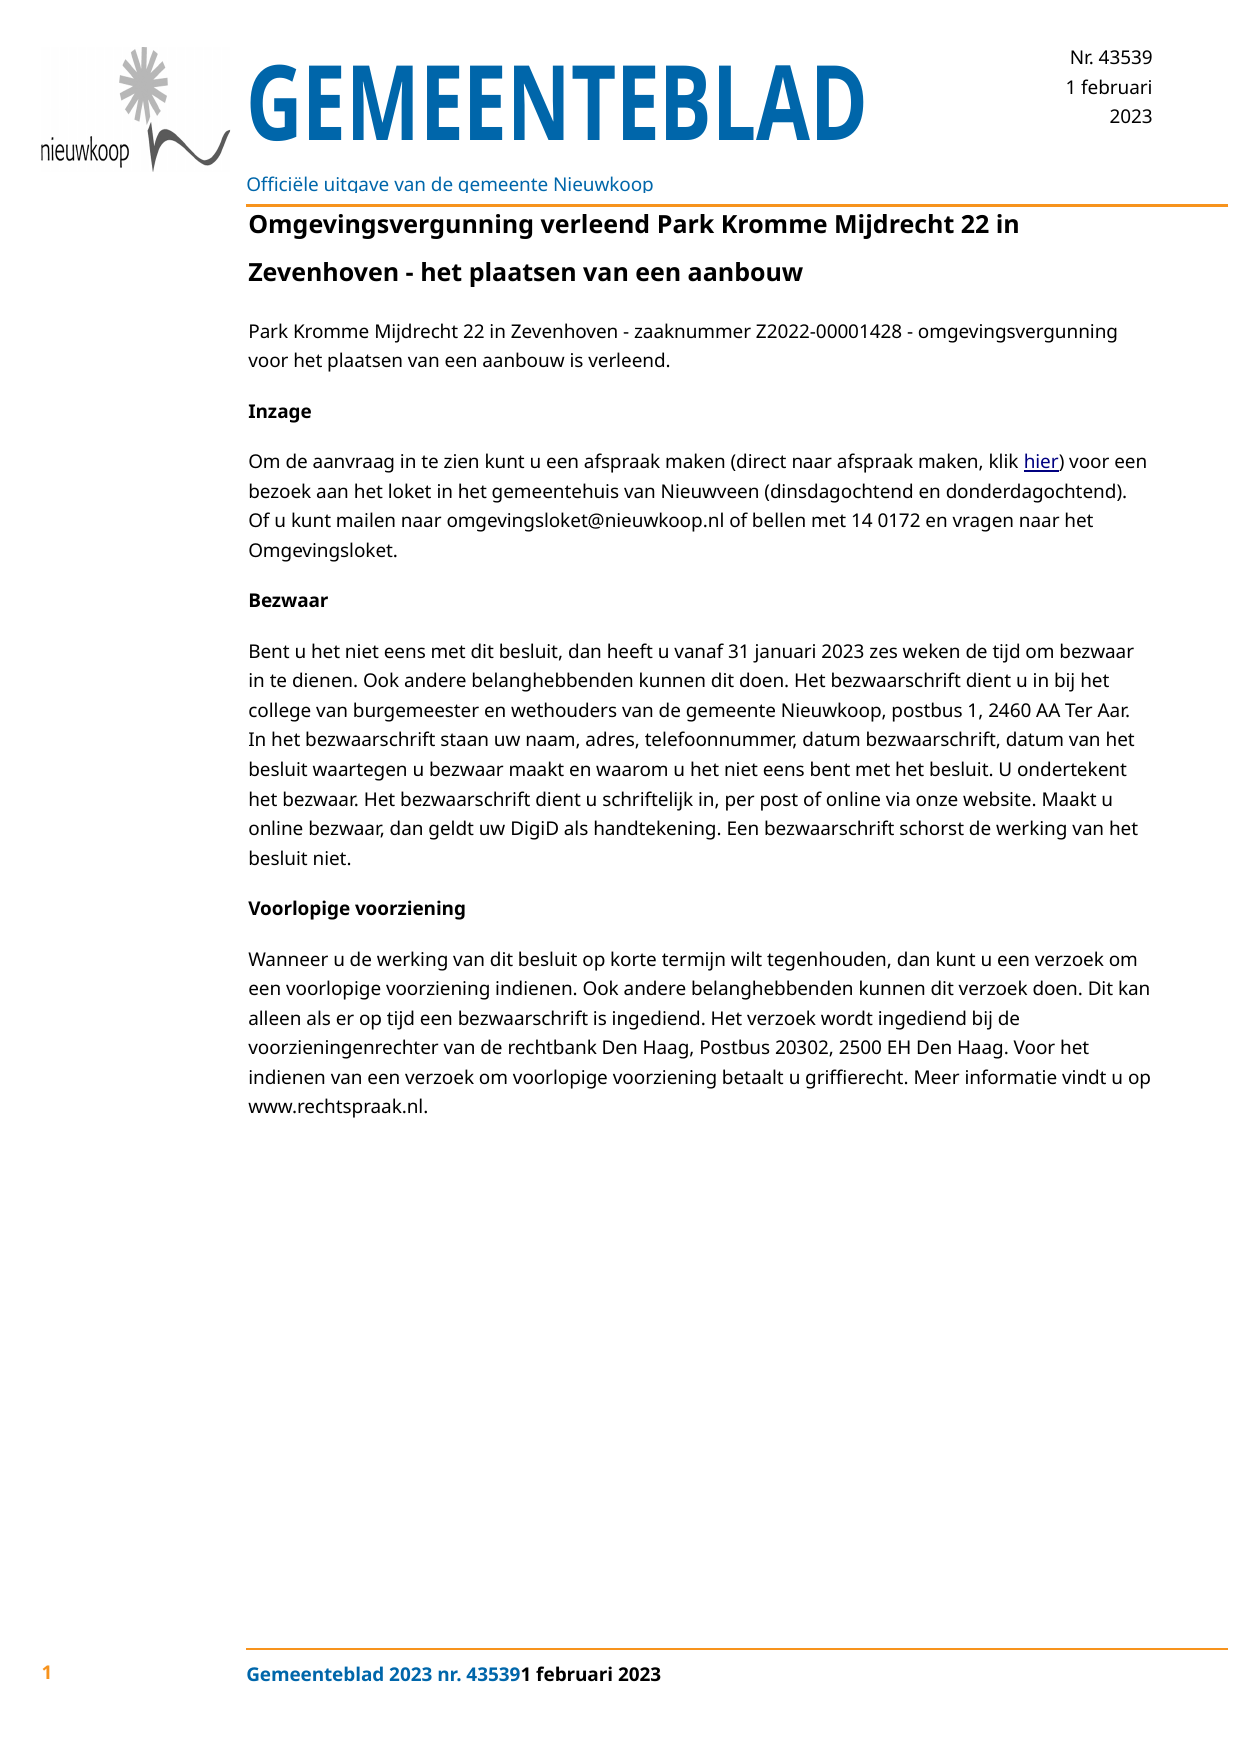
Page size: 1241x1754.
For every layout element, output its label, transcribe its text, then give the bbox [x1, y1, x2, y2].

text Inzage [248, 398, 1152, 424]
text Bent u het niet eens met dit besluit, dan heeft u vanaf 31 januari 2023 zes weken de tijd om bezwaar in te dienen. Ook andere belanghebbenden kunnen dit doen. Het bezwaarschrift dient u in bij het college van burgemeester en wethouders van de gemeente Nieuwkoop, postbus 1, 2460 AA Ter Aar. In het bezwaarschrift staan uw naam, adres, telefoonnummer, datum bezwaarschrift, datum van het besluit waartegen u bezwaar maakt en waarom u het niet eens bent met het besluit. U ondertekent het bezwaar. Het bezwaarschrift dient u schriftelijk in, per post of online via onze website. Maakt u online bezwaar, dan geldt uw DigiD als handtekening. Een bezwaarschrift schorst de werking van het besluit niet. [248, 638, 1152, 871]
text Bezwaar [248, 587, 1152, 613]
text Om de aanvraag in te zien kunt u een afspraak maken (direct naar afspraak maken, klik hier) voor een bezoek aan het loket in het gemeentehuis van Nieuwveen (dinsdagochtend en donderdagochtend). Of u kunt mailen naar omgevingsloket@nieuwkoop.nl of bellen met 14 0172 en vragen naar het Omgevingsloket. [248, 448, 1152, 563]
text Wanneer u de werking van dit besluit op korte termijn wilt tegenhouden, dan kunt u een verzoek om een voorlopige voorziening indienen. Ook andere belanghebbenden kunnen dit verzoek doen. Dit kan alleen als er op tijd een bezwaarschrift is ingediend. Het verzoek wordt ingediend bij de voorzieningenrechter van de rechtbank Den Haag, Postbus 20302, 2500 EH Den Haag. Voor het indienen van een verzoek om voorlopige voorziening betaalt u griffierecht. Meer informatie vindt u op www.rechtspraak.nl. [248, 946, 1152, 1119]
picture [41, 47, 231, 172]
text Park Kromme Mijdrecht 22 in Zevenhoven - zaaknummer Z2022-00001428 - omgevingsvergunning voor het plaatsen van een aanbouw is verleend. [248, 318, 1152, 373]
text Omgevingsvergunning verleend Park Kromme Mijdrecht 22 in Zevenhoven - het plaatsen van een aanbouw [248, 207, 1152, 288]
text Voorlopige voorziening [248, 895, 1152, 921]
